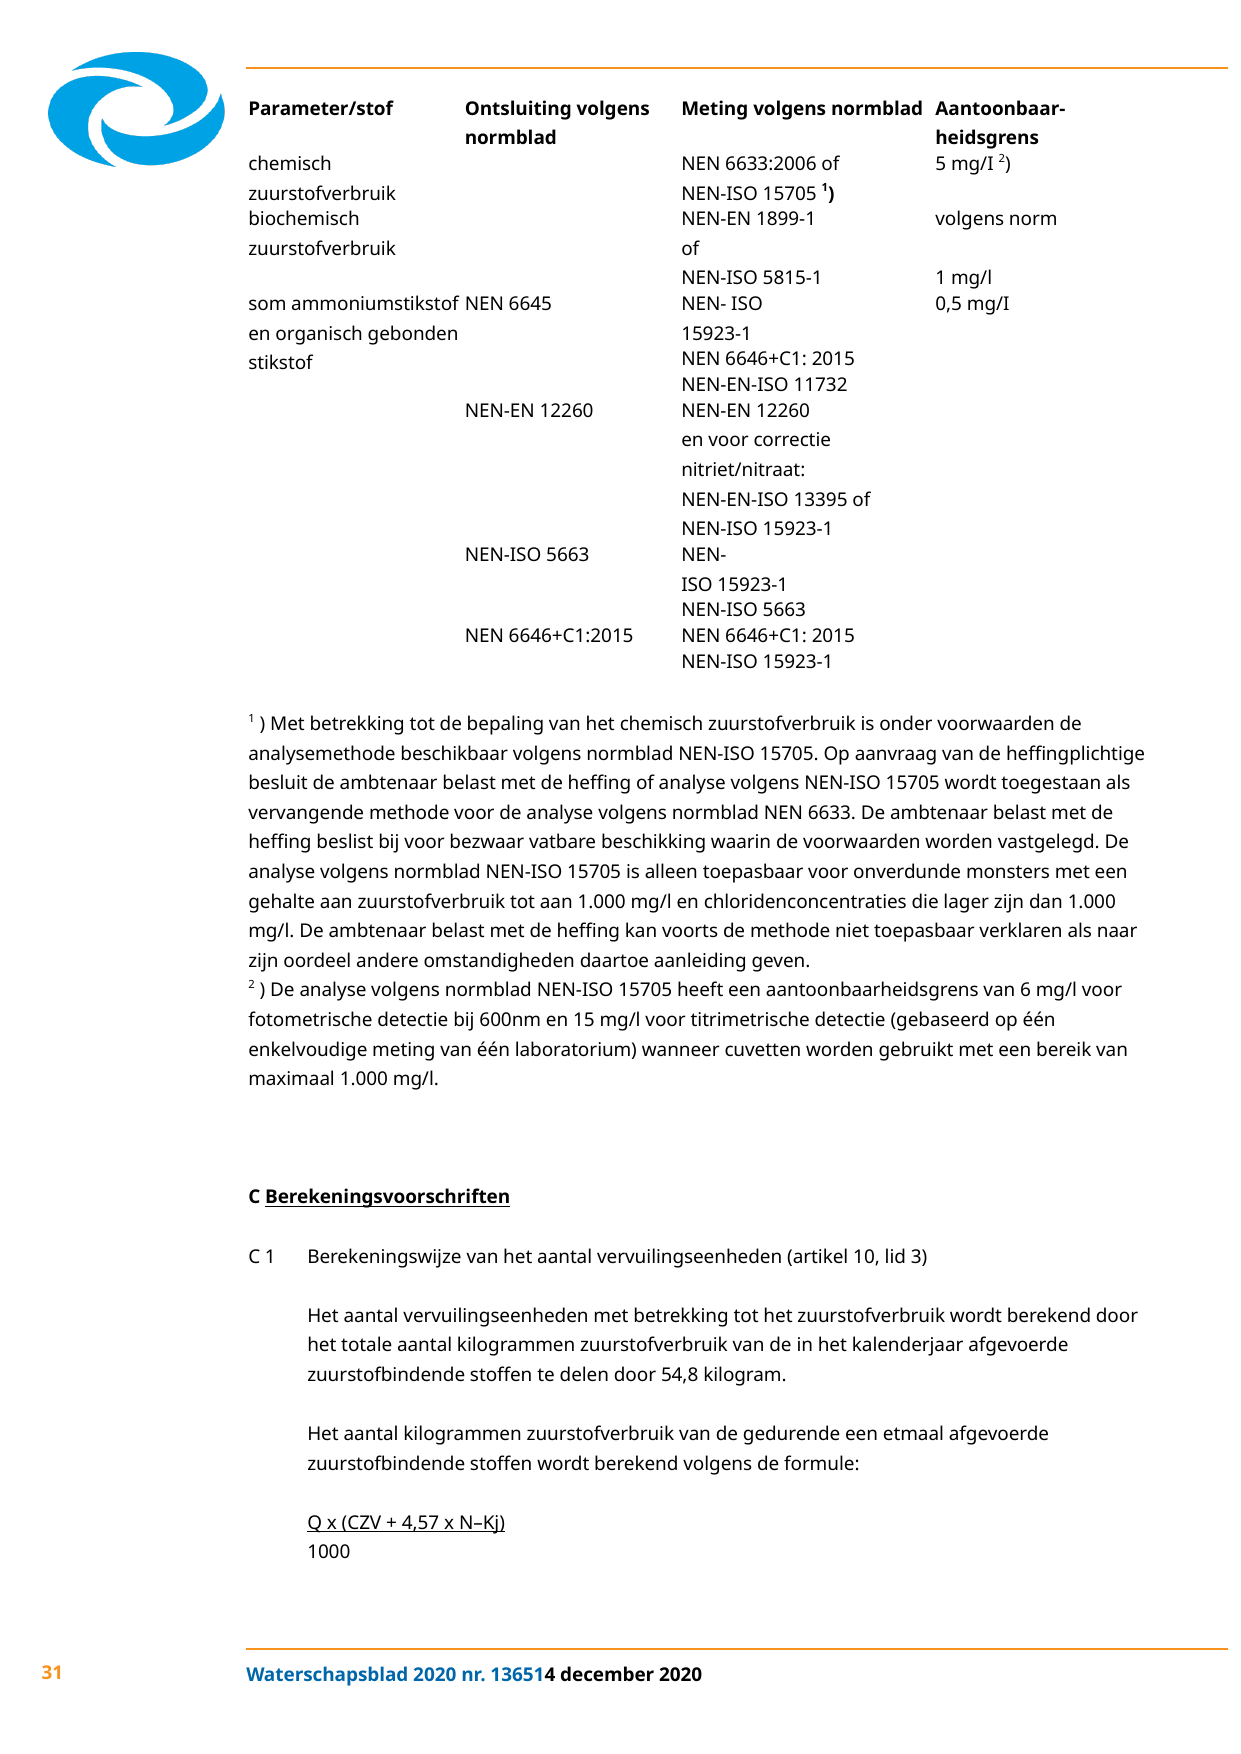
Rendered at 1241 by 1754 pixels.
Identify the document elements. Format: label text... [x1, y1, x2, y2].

table_cell som ammoniumstikstof en organisch gebonden stikstof [248, 290, 464, 677]
table_header Parameter/stof [248, 95, 464, 150]
list Q x (CZV + 4,57 x N–Kj) [248, 1509, 1152, 1535]
table_cell [465, 205, 681, 290]
table_cell NEN- ISO 15923-1 [681, 541, 935, 596]
table_cell NEN-EN-ISO 11732 [681, 371, 935, 397]
table_header Aantoonbaar- heidsgrens [935, 95, 1152, 150]
list Berekeningswijze van het aantal vervuilingseenheden (artikel 10, lid 3) [248, 1243, 1152, 1268]
table_cell NEN-ISO 5663 [465, 541, 681, 622]
picture [41, 47, 231, 172]
list Het aantal vervuilingseenheden met betrekking tot het zuurstofverbruik wordt berekend door het totale aantal kilogrammen zuurstofverbruik van de in het kalenderjaar afgevoerde zuurstofbindende stoffen te delen door 54,8 kilogram. [248, 1302, 1152, 1387]
table_cell volgens norm 1 mg/l [935, 205, 1152, 290]
table_cell 5 mg/I 2) [935, 150, 1152, 205]
table_cell biochemisch zuurstofverbruik [248, 205, 464, 290]
table_cell 0,5 mg/I [935, 290, 1152, 677]
text 2 ) De analyse volgens normblad NEN-ISO 15705 heeft een aantoonbaarheidsgrens van 6 mg/l voor fotometrische detectie bij 600nm en 15 mg/l voor titrimetrische detectie (gebaseerd op één enkelvoudige meting van één laboratorium) wanneer cuvetten worden gebruikt met een bereik van maximaal 1.000 mg/l. [248, 977, 1152, 1091]
table_cell NEN 6645 [465, 290, 681, 397]
table_cell NEN-ISO 15923-1 [681, 648, 935, 677]
table_cell NEN-ISO 5663 [681, 596, 935, 622]
table_header Ontsluiting volgens normblad [465, 95, 681, 150]
table_cell [465, 150, 681, 205]
table_cell NEN 6646+C1:2015 [465, 622, 681, 677]
text 1 ) Met betrekking tot de bepaling van het chemisch zuurstofverbruik is onder voorwaarden de analysemethode beschikbaar volgens normblad NEN-ISO 15705. Op aanvraag van de heffingplichtige besluit de ambtenaar belast met de heffing of analyse volgens NEN-ISO 15705 wordt toegestaan als vervangende methode voor de analyse volgens normblad NEN 6633. De ambtenaar belast met de heffing beslist bij voor bezwaar vatbare beschikking waarin de voorwaarden worden vastgelegd. De analyse volgens normblad NEN-ISO 15705 is alleen toepasbaar voor onverdunde monsters met een gehalte aan zuurstofverbruik tot aan 1.000 mg/l en chloridenconcentraties die lager zijn dan 1.000 mg/l. De ambtenaar belast met de heffing kan voorts de methode niet toepasbaar verklaren als naar zijn oordeel andere omstandigheden daartoe aanleiding geven. [248, 710, 1152, 973]
table_cell NEN-EN 12260 en voor correctie nitriet/nitraat: NEN-EN-ISO 13395 of NEN-ISO 15923-1 [681, 397, 935, 541]
table_cell NEN-EN 12260 [465, 397, 681, 541]
list 1000 [248, 1539, 1152, 1564]
table_cell NEN 6646+C1: 2015 [681, 622, 935, 648]
table_cell NEN- ISO 15923-1 [681, 290, 935, 346]
table_cell NEN-EN 1899-1 of NEN-ISO 5815-1 [681, 205, 935, 290]
text C Berekeningsvoorschriften [248, 1184, 1152, 1209]
table_cell NEN 6646+C1: 2015 [681, 346, 935, 371]
table_cell chemisch zuurstofverbruik [248, 150, 464, 205]
table_cell NEN 6633:2006 of NEN-ISO 15705 1) [681, 150, 935, 205]
table_header Meting volgens normblad [681, 95, 935, 150]
list Het aantal kilogrammen zuurstofverbruik van de gedurende een etmaal afgevoerde zuurstofbindende stoffen wordt berekend volgens de formule: [248, 1420, 1152, 1476]
